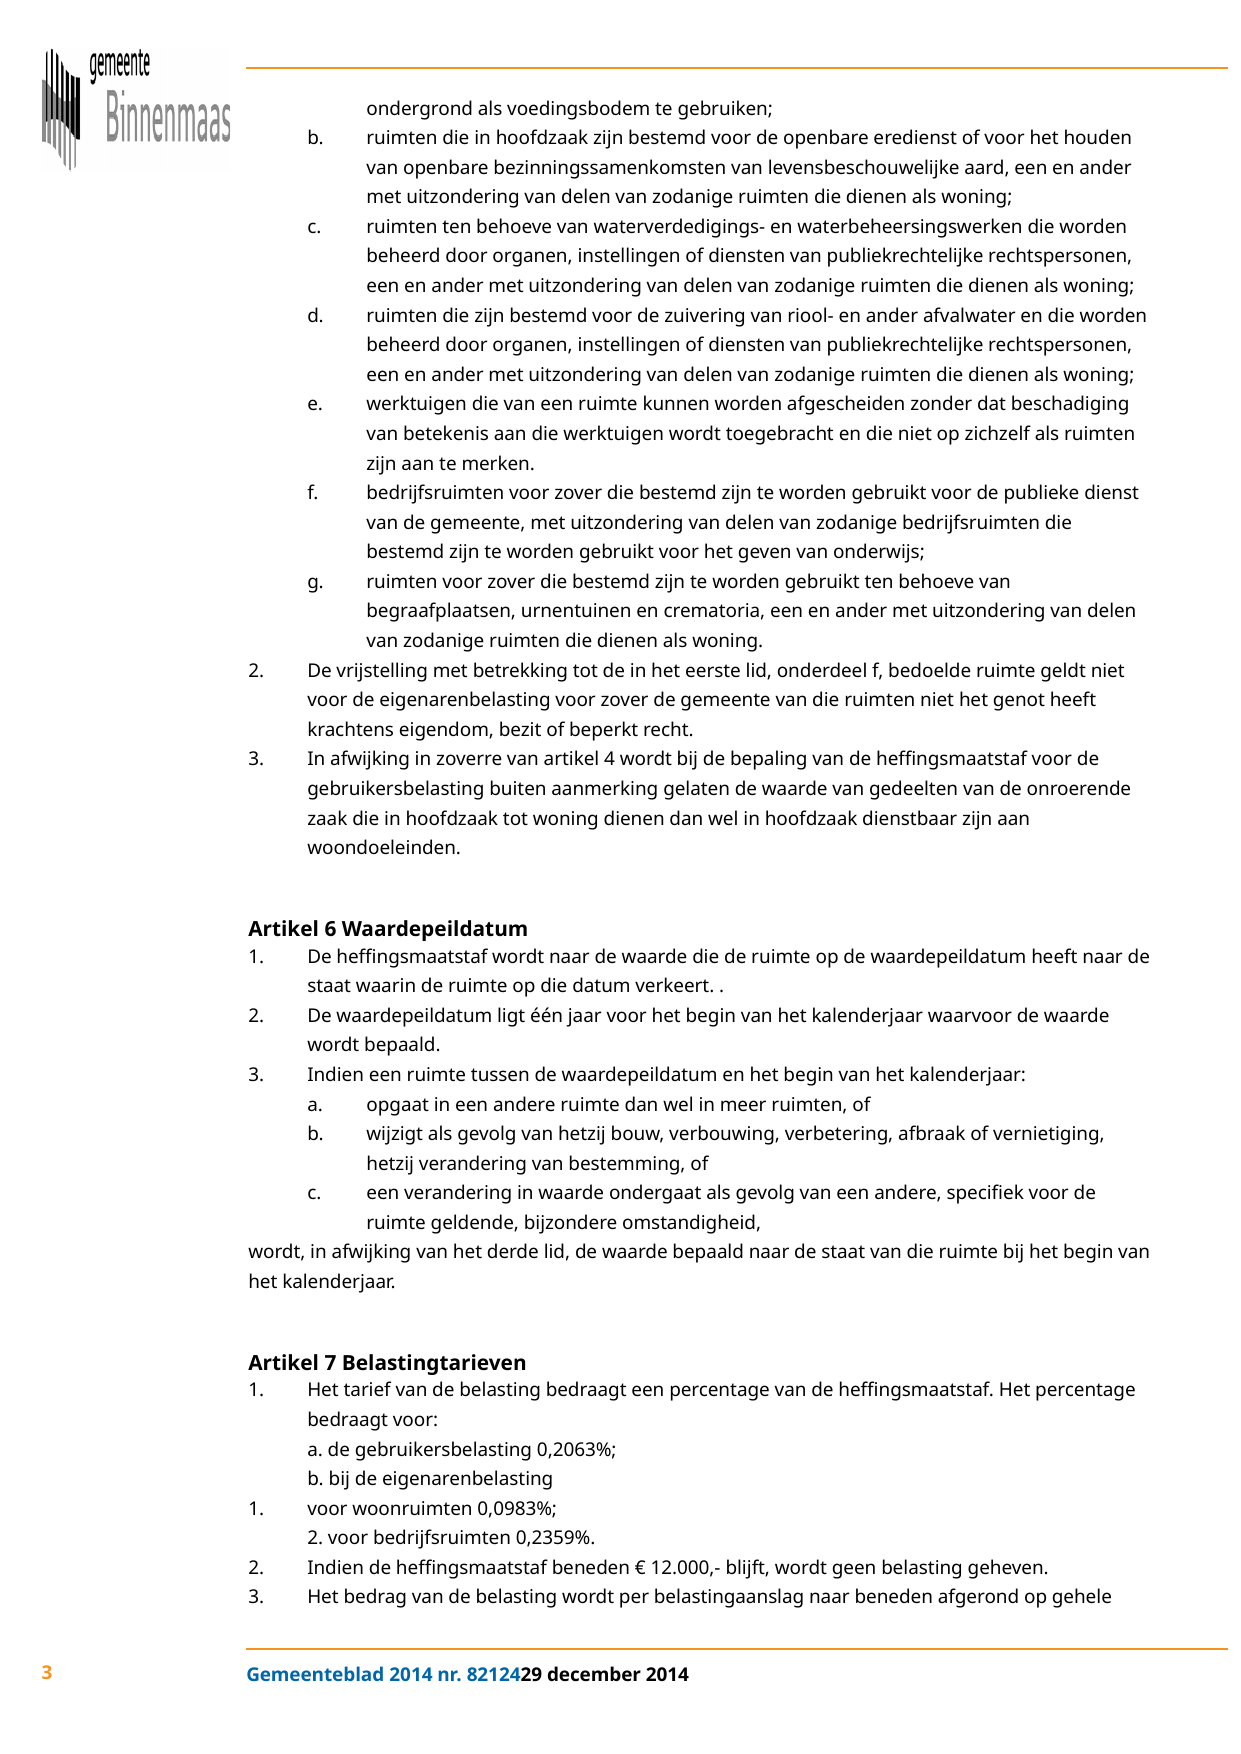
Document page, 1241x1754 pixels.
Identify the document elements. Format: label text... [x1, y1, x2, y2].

text Artikel 7 Belastingtarieven [248, 1348, 1152, 1377]
list ruimten die zijn bestemd voor de zuivering van riool- en ander afvalwater en die worden beheerd door organen, instellingen of diensten van publiekrechtelijke rechtspersonen, een en ander met uitzondering van delen van zodanige ruimten die dienen als woning; [307, 302, 1152, 387]
list ruimten voor zover die bestemd zijn te worden gebruikt ten behoeve van begraafplaatsen, urnentuinen en crematoria, een en ander met uitzondering van delen van zodanige ruimten die dienen als woning. [307, 568, 1152, 653]
list Indien een ruimte tussen de waardepeildatum en het begin van het kalenderjaar: [248, 1061, 1152, 1087]
list De waardepeildatum ligt één jaar voor het begin van het kalenderjaar waarvoor de waarde wordt bepaald. [248, 1002, 1152, 1057]
list De heffingsmaatstaf wordt naar de waarde die de ruimte op de waardepeildatum heeft naar de staat waarin de ruimte op die datum verkeert. . [248, 943, 1152, 998]
list wijzigt als gevolg van hetzij bouw, verbouwing, verbetering, afbraak of vernietiging, hetzij verandering van bestemming, of [307, 1120, 1152, 1176]
list Indien de heffingsmaatstaf beneden € 12.000,- blijft, wordt geen belasting geheven. [248, 1554, 1152, 1580]
list voor woonruimten 0,0983%; [248, 1495, 1152, 1521]
text wordt, in afwijking van het derde lid, de waarde bepaald naar de staat van die ruimte bij het begin van het kalenderjaar. [248, 1239, 1152, 1294]
list een verandering in waarde ondergaat als gevolg van een andere, specifiek voor de ruimte geldende, bijzondere omstandigheid, [307, 1179, 1152, 1235]
list Het bedrag van de belasting wordt per belastingaanslag naar beneden afgerond op gehele [248, 1584, 1152, 1609]
list ruimten ten behoeve van waterverdedigings- en waterbeheersingswerken die worden beheerd door organen, instellingen of diensten van publiekrechtelijke rechtspersonen, een en ander met uitzondering van delen van zodanige ruimten die dienen als woning; [307, 213, 1152, 298]
list a. de gebruikersbelasting 0,2063%; [248, 1436, 1152, 1462]
list De vrijstelling met betrekking tot de in het eerste lid, onderdeel f, bedoelde ruimte geldt niet voor de eigenarenbelasting voor zover de gemeente van die ruimten niet het genot heeft krachtens eigendom, bezit of beperkt recht. [248, 657, 1152, 742]
list werktuigen die van een ruimte kunnen worden afgescheiden zonder dat beschadiging van betekenis aan die werktuigen wordt toegebracht en die niet op zichzelf als ruimten zijn aan te merken. [307, 391, 1152, 476]
list 2. voor bedrijfsruimten 0,2359%. [248, 1524, 1152, 1550]
list b. bij de eigenarenbelasting [248, 1465, 1152, 1491]
list bedrijfsruimten voor zover die bestemd zijn te worden gebruikt voor de publieke dienst van de gemeente, met uitzondering van delen van zodanige bedrijfsruimten die bestemd zijn te worden gebruikt voor het geven van onderwijs; [307, 479, 1152, 564]
list opgaat in een andere ruimte dan wel in meer ruimten, of [307, 1091, 1152, 1116]
list ondergrond als voedingsbodem te gebruiken; [307, 95, 1152, 121]
list In afwijking in zoverre van artikel 4 wordt bij de bepaling van de heffingsmaatstaf voor de gebruikersbelasting buiten aanmerking gelaten de waarde van gedeelten van de onroerende zaak die in hoofdzaak tot woning dienen dan wel in hoofdzaak dienstbaar zijn aan woondoeleinden. [248, 746, 1152, 860]
text Artikel 6 Waardepeildatum [248, 914, 1152, 943]
picture [41, 47, 231, 172]
list Het tarief van de belasting bedraagt een percentage van de heffingsmaatstaf. Het percentage bedraagt voor: [248, 1377, 1152, 1432]
list ruimten die in hoofdzaak zijn bestemd voor de openbare eredienst of voor het houden van openbare bezinningssamenkomsten van levensbeschouwelijke aard, een en ander met uitzondering van delen van zodanige ruimten die dienen als woning; [307, 124, 1152, 209]
